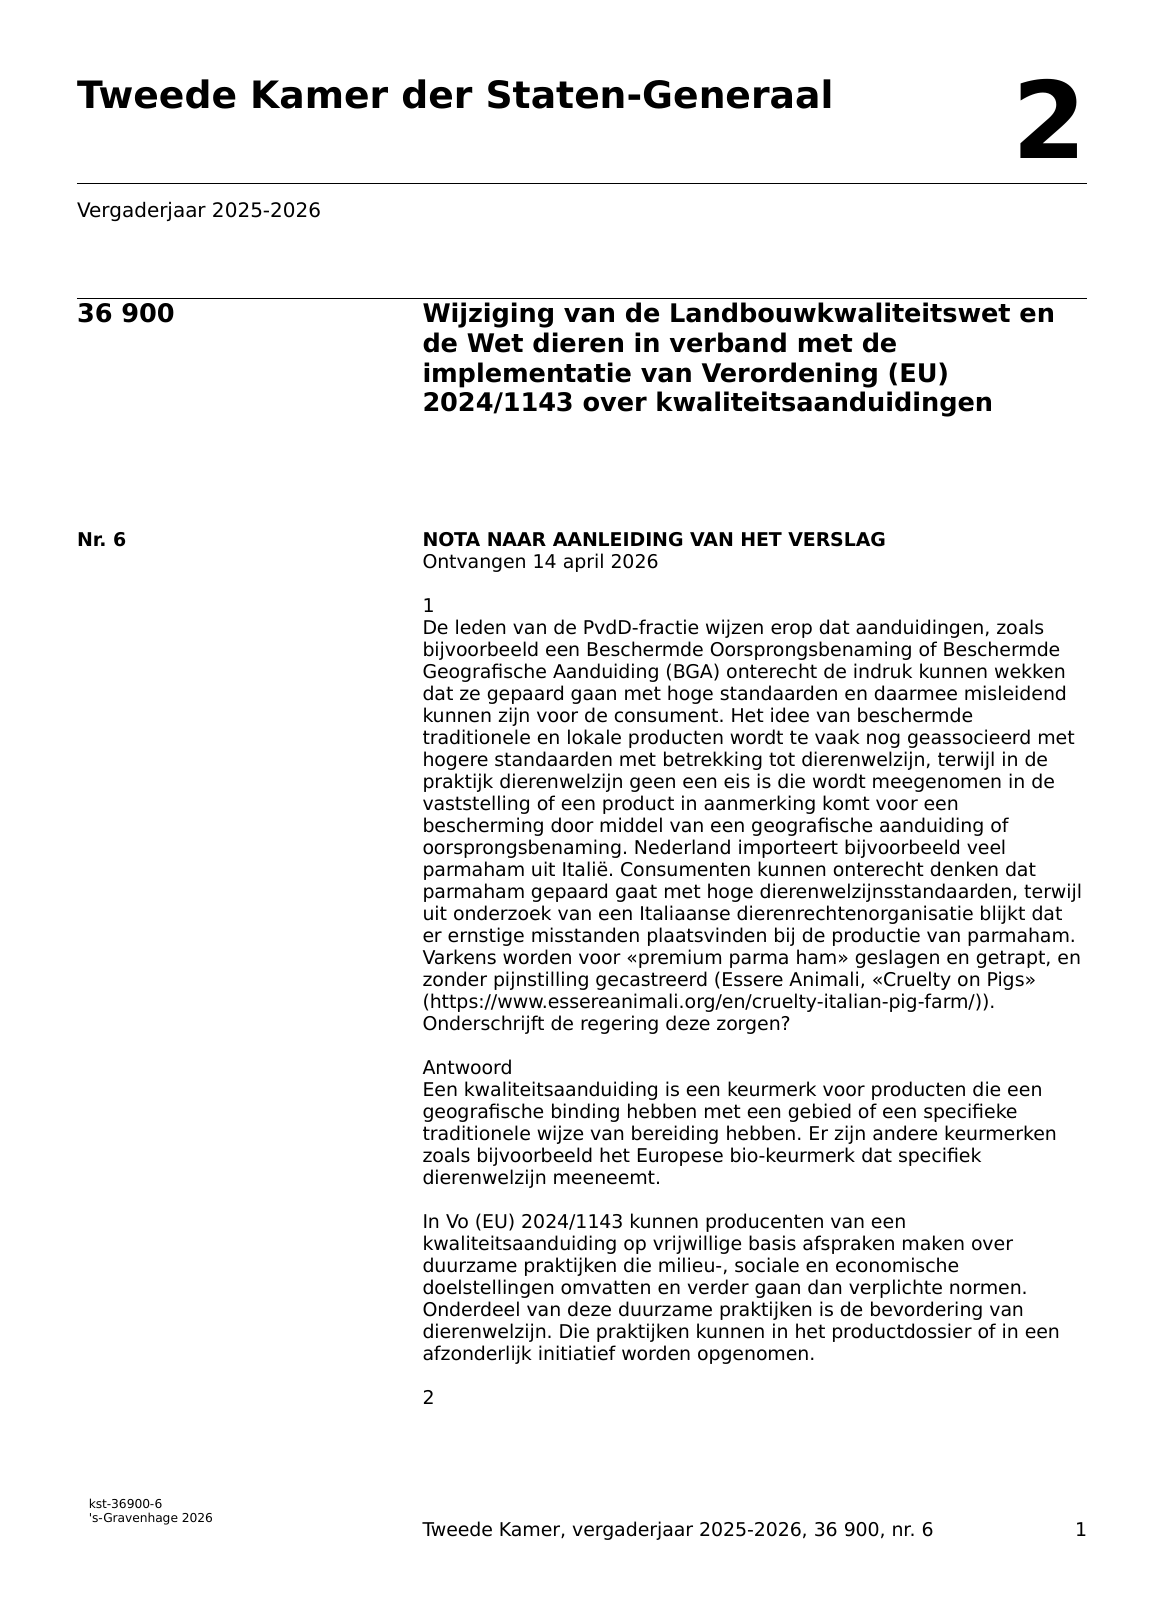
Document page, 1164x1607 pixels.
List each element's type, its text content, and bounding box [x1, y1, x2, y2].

text 1 [422, 595, 1087, 617]
text In Vo (EU) 2024/1143 kunnen producenten van een kwaliteitsaanduiding op vrijwillige basis afspraken maken over duurzame praktijken die milieu-, sociale en economische doelstellingen omvatten en verder gaan dan verplichte normen. Onderdeel van deze duurzame praktijken is de bevordering van dierenwelzijn. Die praktijken kunnen in het productdossier of in een afzonderlijk initiatief worden opgenomen. [422, 1211, 1087, 1364]
table_header 2 [886, 59, 1087, 183]
table_header Tweede Kamer der Staten-Generaal [77, 59, 886, 183]
text Een kwaliteitsaanduiding is een keurmerk voor producten die een geografische binding hebben met een gebied of een specifieke traditionele wijze van bereiding hebben. Er zijn andere keurmerken zoals bijvoorbeeld het Europese bio-keurmerk dat specifiek dierenwelzijn meeneemt. [422, 1079, 1087, 1188]
text De leden van de PvdD-fractie wijzen erop dat aanduidingen, zoals bijvoorbeeld een Beschermde Oorsprongsbenaming of Beschermde Geografische Aanduiding (BGA) onterecht de indruk kunnen wekken dat ze gepaard gaan met hoge standaarden en daarmee misleidend kunnen zijn voor de consument. Het idee van beschermde traditionele en lokale producten wordt te vaak nog geassocieerd met hogere standaarden met betrekking tot dierenwelzijn, terwijl in de praktijk dierenwelzijn geen een eis is die wordt meegenomen in de vaststelling of een product in aanmerking komt voor een bescherming door middel van een geografische aanduiding of oorsprongsbenaming. Nederland importeert bijvoorbeeld veel parmaham uit Italië. Consumenten kunnen onterecht denken dat parmaham gepaard gaat met hoge dierenwelzijnsstandaarden, terwijl uit onderzoek van een Italiaanse dierenrechtenorganisatie blijkt dat er ernstige misstanden plaatsvinden bij de productie van parmaham. Varkens worden voor «premium parma ham» geslagen en getrapt, en zonder pijnstilling gecastreerd (Essere Animali, «Cruelty on Pigs» (https://www.essereanimali.org/en/cruelty-italian-pig-farm/)). Onderschrijft de regering deze zorgen? [422, 617, 1087, 1034]
subtitle 36 900 Wijziging van de Landbouwkwaliteitswet en de Wet dieren in verband met de implementatie van Verordening (EU) 2024/1143 over kwaliteitsaanduidingen [77, 299, 1087, 418]
subtitle Nr. 6 NOTA NAAR AANLEIDING VAN HET VERSLAG [77, 529, 1087, 551]
text Ontvangen 14 april 2026 [422, 551, 1087, 573]
text 's-Gravenhage 2026 [88, 1511, 323, 1525]
text kst-36900-6 [88, 1497, 323, 1511]
text 2 [422, 1387, 1087, 1409]
text Antwoord [422, 1057, 1087, 1079]
table_cell Vergaderjaar 2025-2026 [77, 184, 1087, 298]
